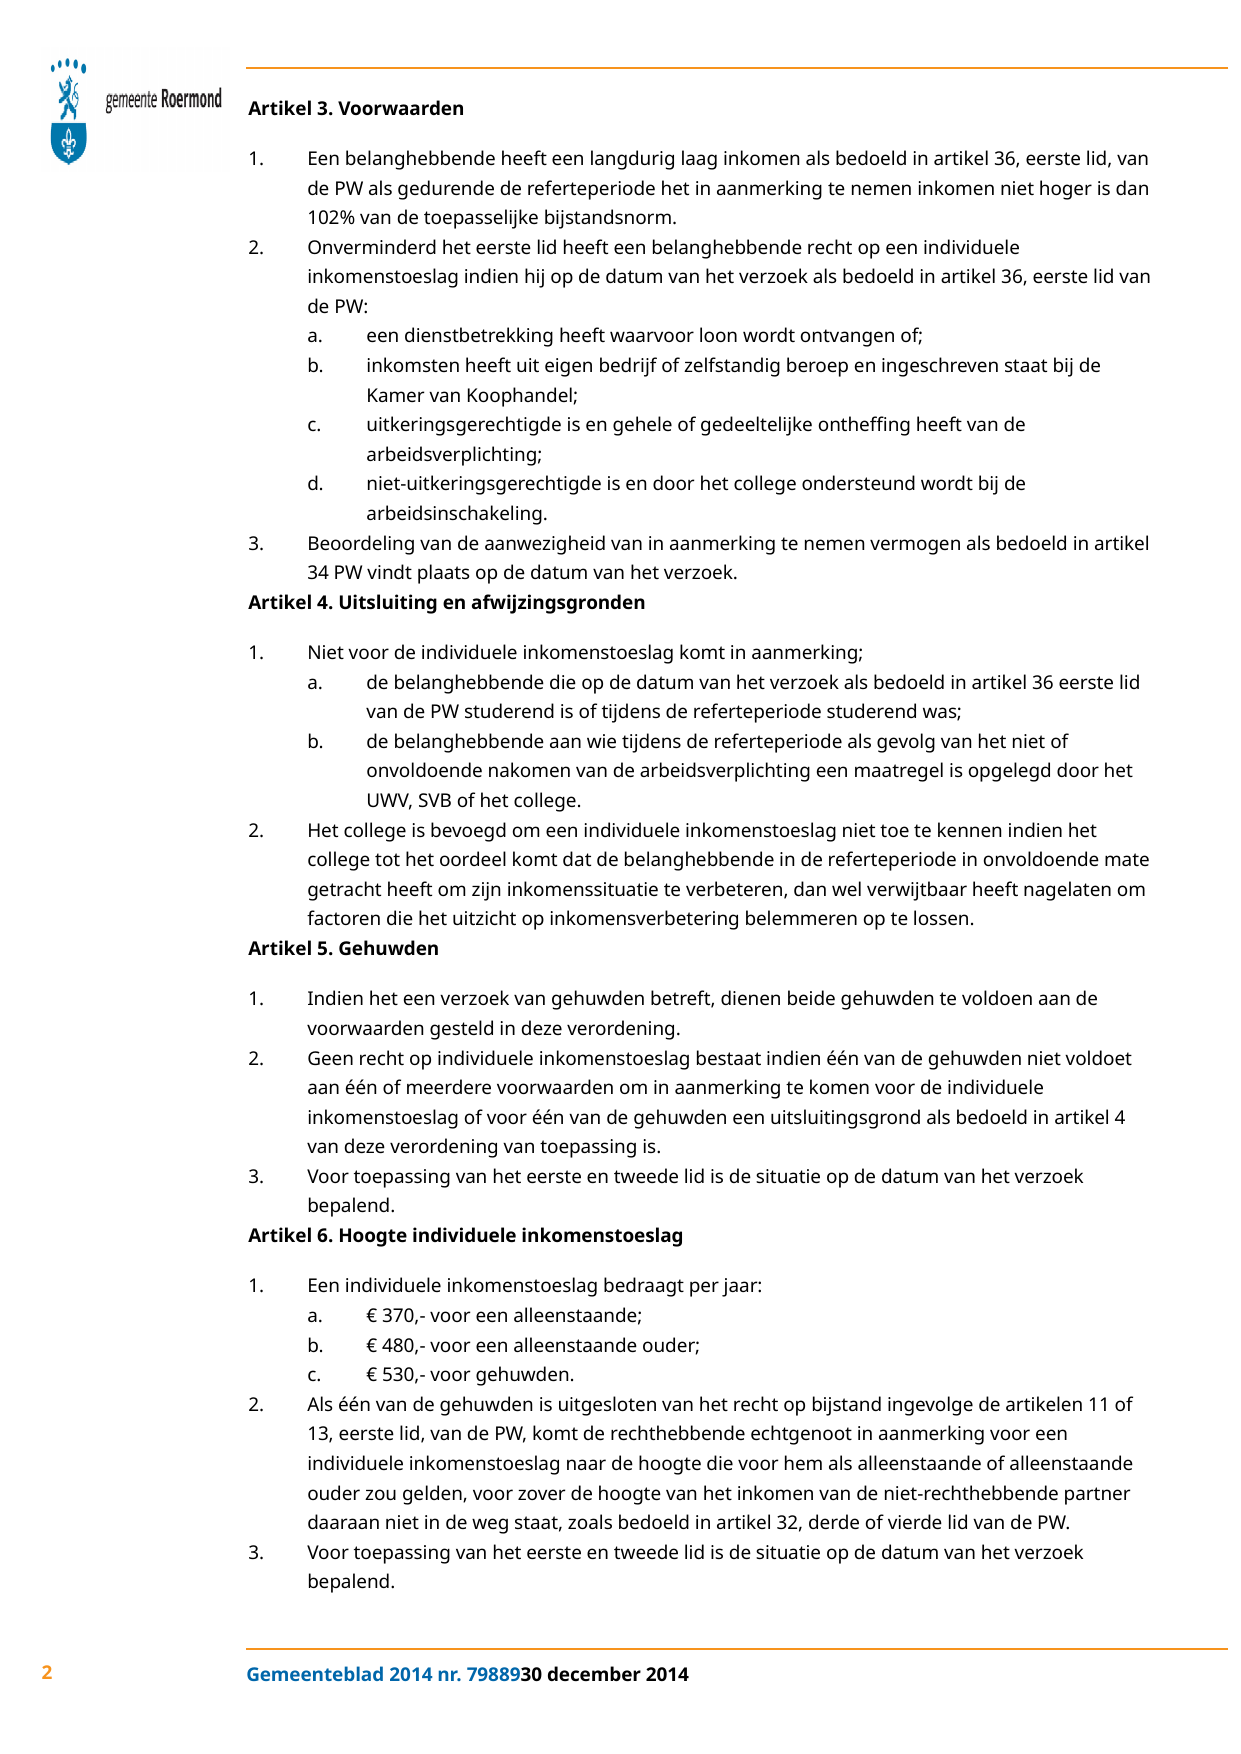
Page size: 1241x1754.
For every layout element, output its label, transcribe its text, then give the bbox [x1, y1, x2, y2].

list Een belanghebbende heeft een langdurig laag inkomen als bedoeld in artikel 36, eerste lid, van de PW als gedurende de referteperiode het in aanmerking te nemen inkomen niet hoger is dan 102% van de toepasselijke bijstandsnorm. [248, 145, 1152, 230]
list Als één van de gehuwden is uitgesloten van het recht op bijstand ingevolge de artikelen 11 of 13, eerste lid, van de PW, komt de rechthebbende echtgenoot in aanmerking voor een individuele inkomenstoeslag naar de hoogte die voor hem als alleenstaande of alleenstaande ouder zou gelden, voor zover de hoogte van het inkomen van de niet-rechthebbende partner daaraan niet in de weg staat, zoals bedoeld in artikel 32, derde of vierde lid van de PW. [248, 1391, 1152, 1535]
text Artikel 6. Hoogte individuele inkomenstoeslag [248, 1222, 1152, 1248]
list uitkeringsgerechtigde is en gehele of gedeeltelijke ontheffing heeft van de arbeidsverplichting; [307, 411, 1152, 467]
list € 530,- voor gehuwden. [307, 1361, 1152, 1387]
list Voor toepassing van het eerste en tweede lid is de situatie op de datum van het verzoek bepalend. [248, 1163, 1152, 1218]
text Artikel 3. Voorwaarden [248, 95, 1152, 121]
text Artikel 5. Gehuwden [248, 935, 1152, 961]
list Voor toepassing van het eerste en tweede lid is de situatie op de datum van het verzoek bepalend. [248, 1539, 1152, 1594]
list een dienstbetrekking heeft waarvoor loon wordt ontvangen of; [307, 323, 1152, 348]
text Artikel 4. Uitsluiting en afwijzingsgronden [248, 589, 1152, 615]
list de belanghebbende aan wie tijdens de referteperiode als gevolg van het niet of onvoldoende nakomen van de arbeidsverplichting een maatregel is opgelegd door het UWV, SVB of het college. [307, 728, 1152, 813]
list Niet voor de individuele inkomenstoeslag komt in aanmerking; [248, 639, 1152, 665]
list Onverminderd het eerste lid heeft een belanghebbende recht op een individuele inkomenstoeslag indien hij op de datum van het verzoek als bedoeld in artikel 36, eerste lid van de PW: [248, 234, 1152, 319]
list Geen recht op individuele inkomenstoeslag bestaat indien één van de gehuwden niet voldoet aan één of meerdere voorwaarden om in aanmerking te komen voor de individuele inkomenstoeslag of voor één van de gehuwden een uitsluitingsgrond als bedoeld in artikel 4 van deze verordening van toepassing is. [248, 1045, 1152, 1159]
list de belanghebbende die op de datum van het verzoek als bedoeld in artikel 36 eerste lid van de PW studerend is of tijdens de referteperiode studerend was; [307, 669, 1152, 724]
list Een individuele inkomenstoeslag bedraagt per jaar: [248, 1273, 1152, 1298]
list niet-uitkeringsgerechtigde is en door het college ondersteund wordt bij de arbeidsinschakeling. [307, 471, 1152, 526]
list inkomsten heeft uit eigen bedrijf of zelfstandig beroep en ingeschreven staat bij de Kamer van Koophandel; [307, 352, 1152, 408]
list € 480,- voor een alleenstaande ouder; [307, 1332, 1152, 1358]
list Indien het een verzoek van gehuwden betreft, dienen beide gehuwden te voldoen aan de voorwaarden gesteld in deze verordening. [248, 986, 1152, 1041]
list Beoordeling van de aanwezigheid van in aanmerking te nemen vermogen als bedoeld in artikel 34 PW vindt plaats op de datum van het verzoek. [248, 530, 1152, 585]
list € 370,- voor een alleenstaande; [307, 1302, 1152, 1328]
picture [41, 47, 231, 172]
list Het college is bevoegd om een individuele inkomenstoeslag niet toe te kennen indien het college tot het oordeel komt dat de belanghebbende in de referteperiode in onvoldoende mate getracht heeft om zijn inkomenssituatie te verbeteren, dan wel verwijtbaar heeft nagelaten om factoren die het uitzicht op inkomensverbetering belemmeren op te lossen. [248, 817, 1152, 931]
